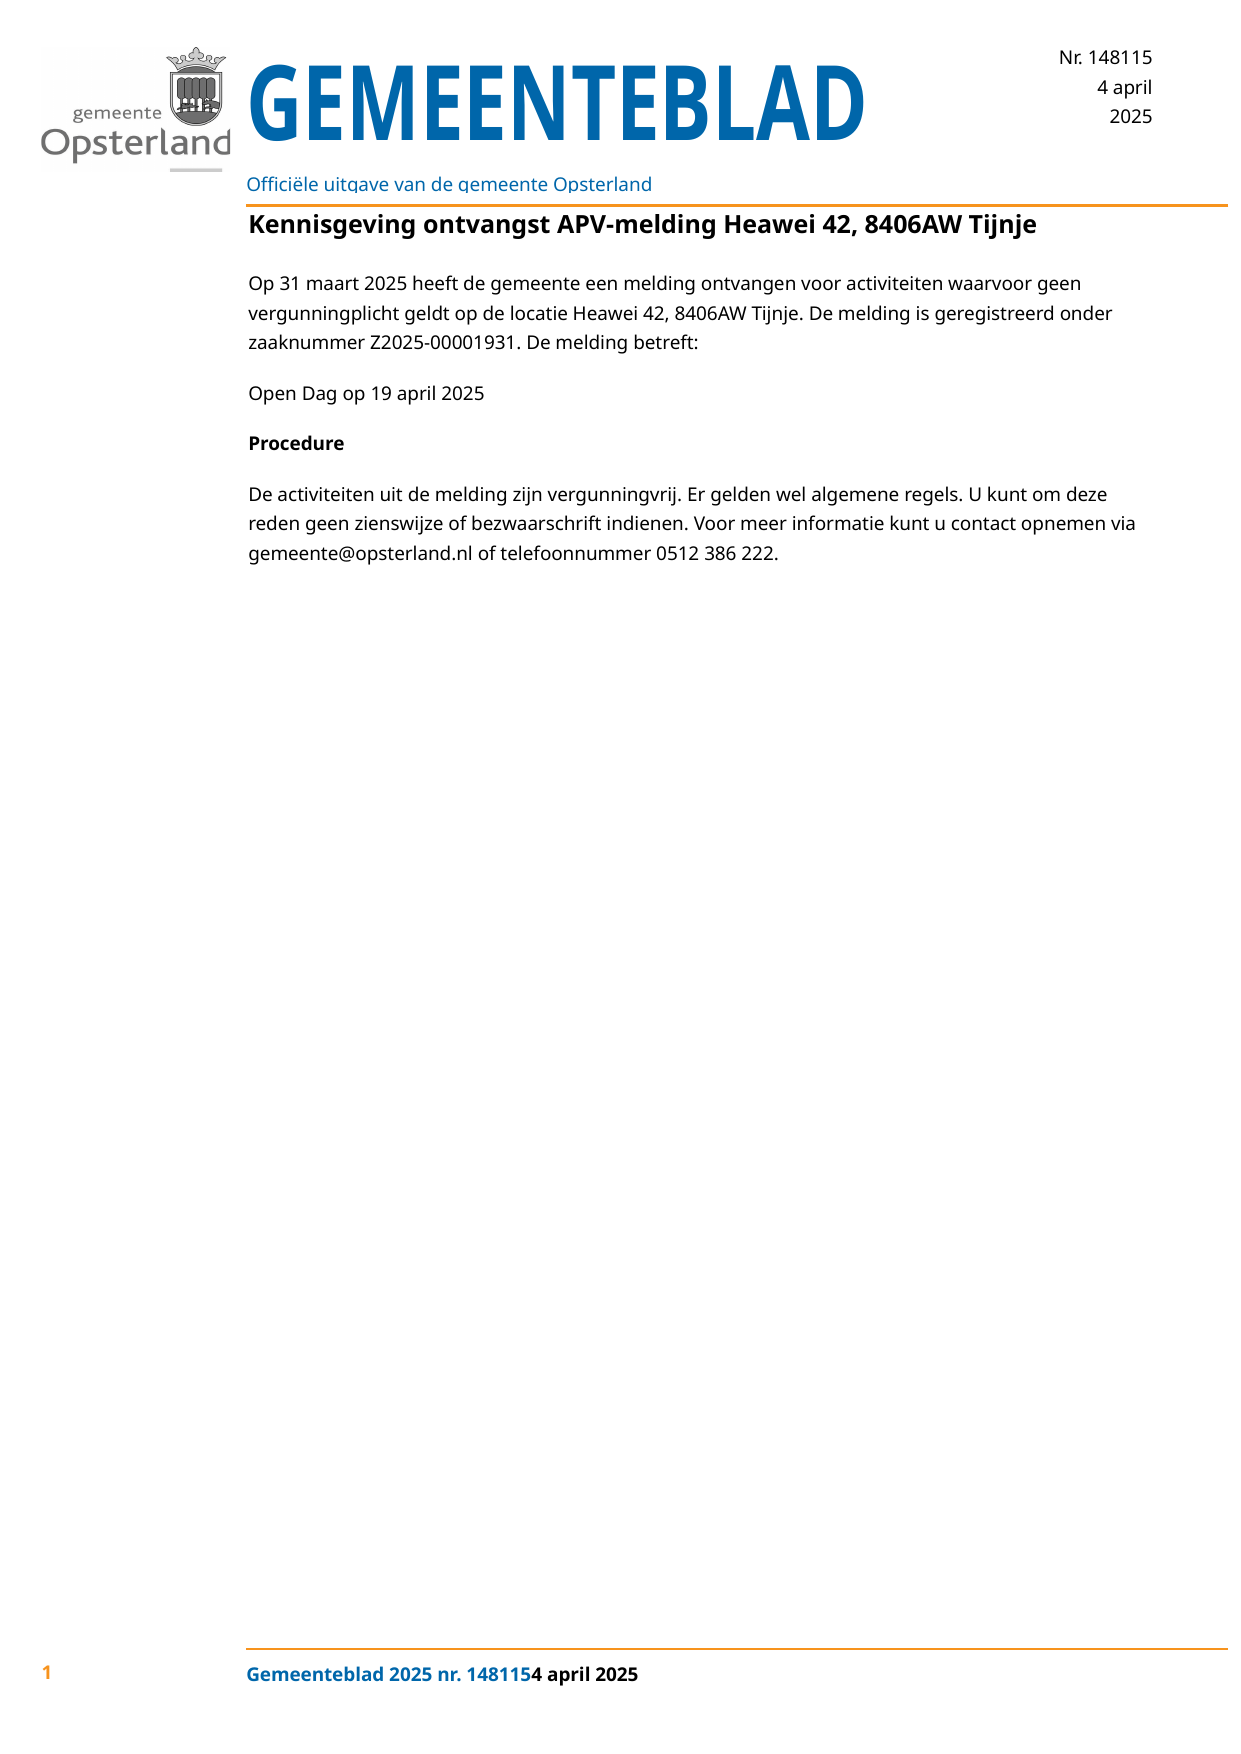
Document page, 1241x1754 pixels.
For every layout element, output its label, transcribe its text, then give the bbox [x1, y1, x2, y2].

text Procedure [248, 430, 1152, 456]
text Open Dag op 19 april 2025 [248, 380, 1152, 406]
text De activiteiten uit de melding zijn vergunningvrij. Er gelden wel algemene regels. U kunt om deze reden geen zienswijze of bezwaarschrift indienen. Voor meer informatie kunt u contact opnemen via gemeente@opsterland.nl of telefoonnummer 0512 386 222. [248, 481, 1152, 566]
picture [41, 47, 231, 172]
text Kennisgeving ontvangst APV-melding Heawei 42, 8406AW Tijnje [248, 207, 1152, 241]
text Op 31 maart 2025 heeft de gemeente een melding ontvangen voor activiteiten waarvoor geen vergunningplicht geldt op de locatie Heawei 42, 8406AW Tijnje. De melding is geregistreerd onder zaaknummer Z2025-00001931. De melding betreft: [248, 270, 1152, 355]
